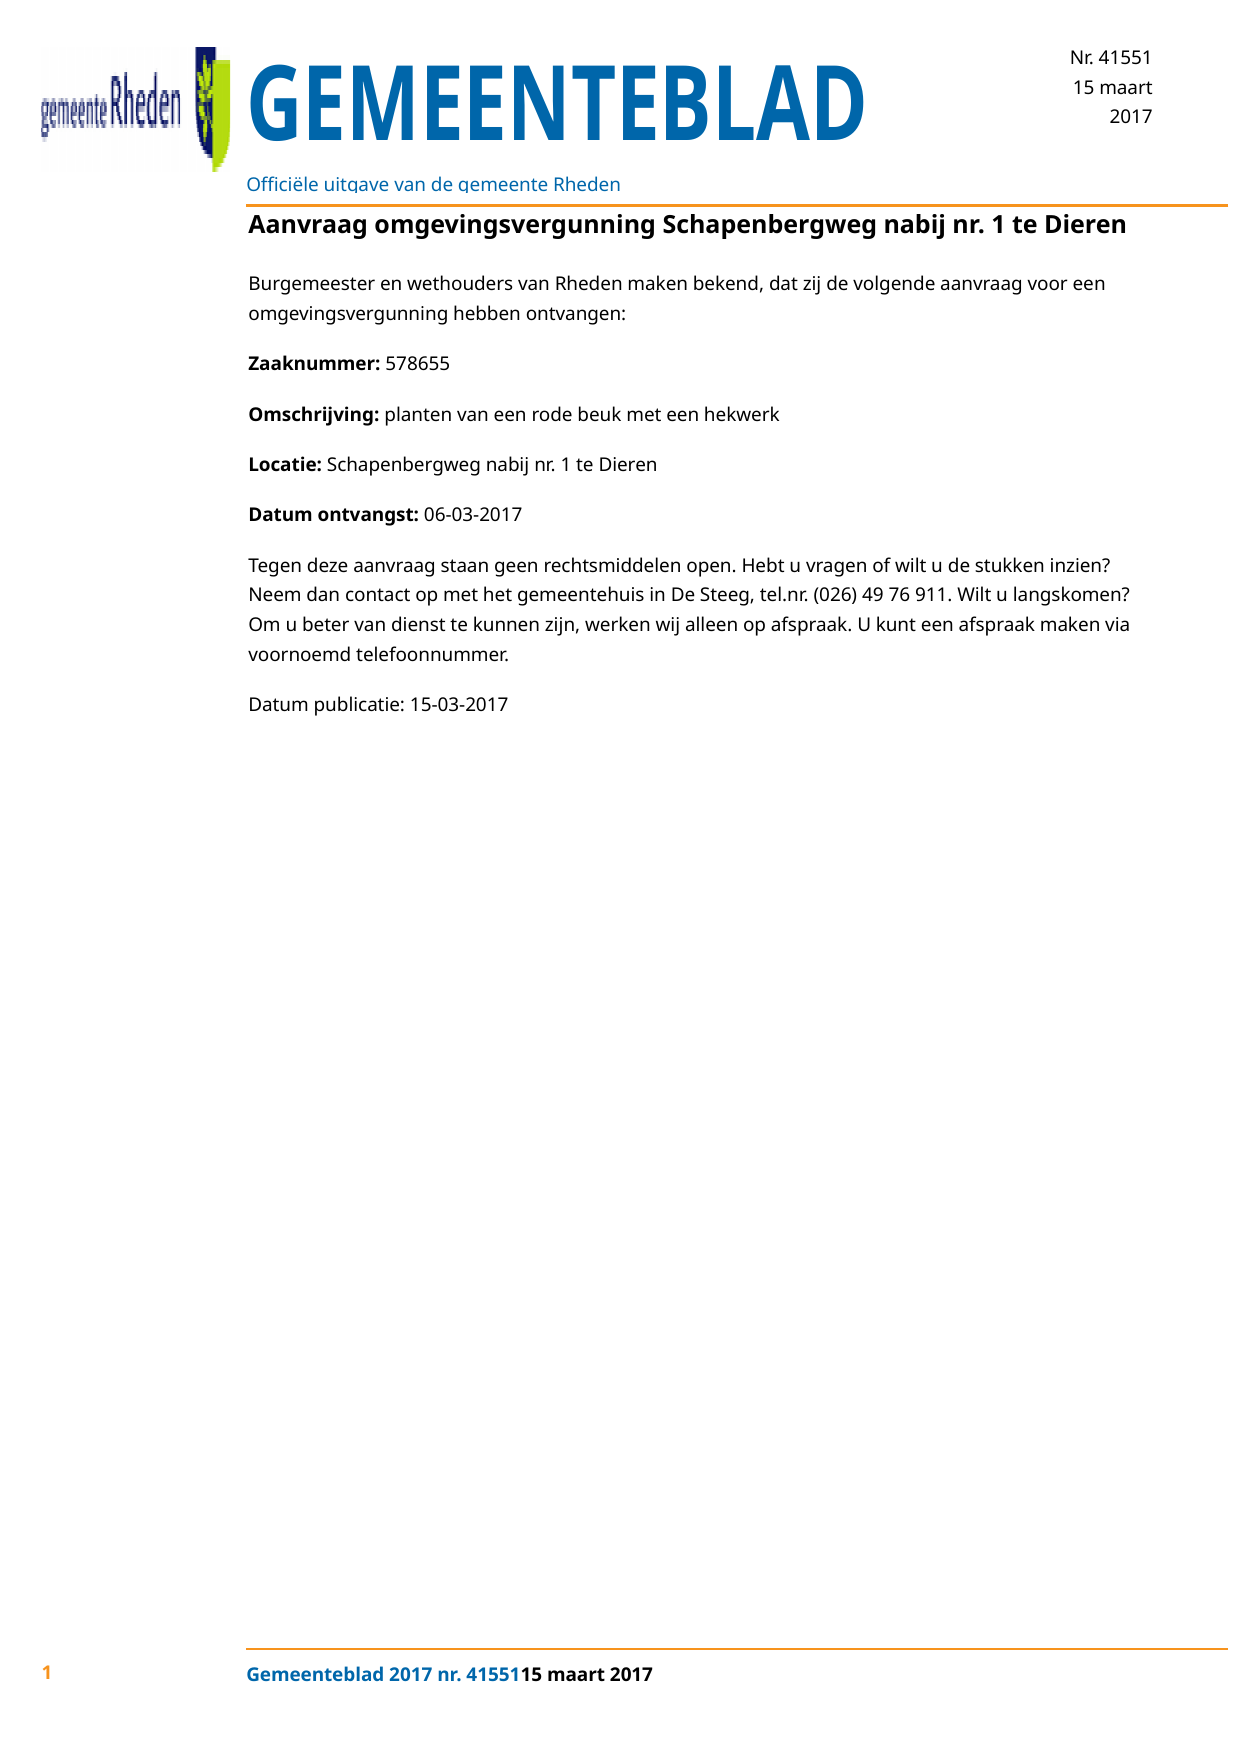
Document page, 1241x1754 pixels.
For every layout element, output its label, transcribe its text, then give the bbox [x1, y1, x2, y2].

picture [41, 47, 231, 172]
text Datum publicatie: 15-03-2017 [248, 691, 1152, 717]
text Tegen deze aanvraag staan geen rechtsmiddelen open. Hebt u vragen of wilt u de stukken inzien? Neem dan contact op met het gemeentehuis in De Steeg, tel.nr. (026) 49 76 911. Wilt u langskomen? Om u beter van dienst te kunnen zijn, werken wij alleen op afspraak. U kunt een afspraak maken via voornoemd telefoonnummer. [248, 552, 1152, 666]
text Omschrijving: planten van een rode beuk met een hekwerk [248, 401, 1152, 426]
text Locatie: Schapenbergweg nabij nr. 1 te Dieren [248, 451, 1152, 477]
text Burgemeester en wethouders van Rheden maken bekend, dat zij de volgende aanvraag voor een omgevingsvergunning hebben ontvangen: [248, 270, 1152, 326]
text Datum ontvangst: 06-03-2017 [248, 502, 1152, 527]
text Aanvraag omgevingsvergunning Schapenbergweg nabij nr. 1 te Dieren [248, 207, 1152, 241]
text Zaaknummer: 578655 [248, 350, 1152, 376]
